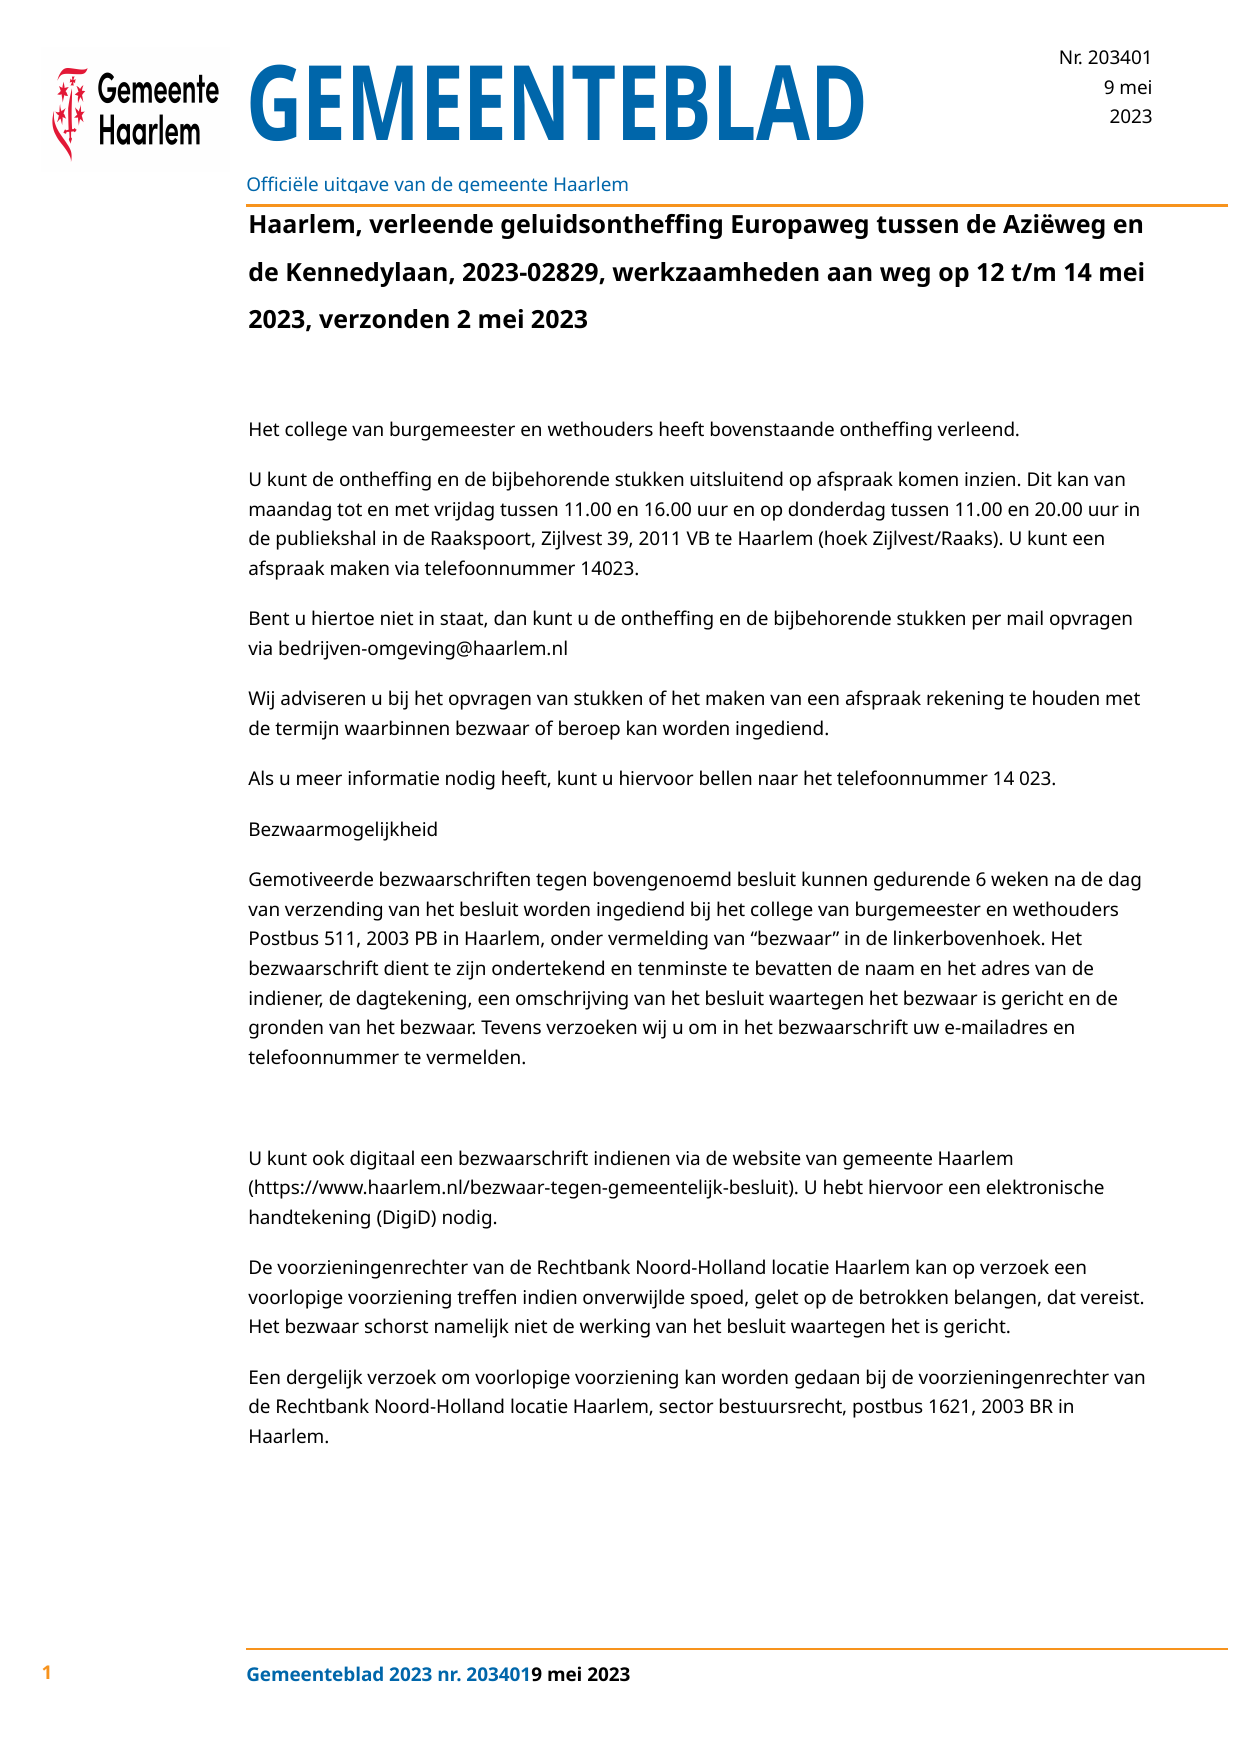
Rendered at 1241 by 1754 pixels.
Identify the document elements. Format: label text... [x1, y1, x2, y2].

text Bent u hiertoe niet in staat, dan kunt u de ontheffing en de bijbehorende stukken per mail opvragen via bedrijven-omgeving@haarlem.nl [248, 606, 1152, 661]
text Gemotiveerde bezwaarschriften tegen bovengenoemd besluit kunnen gedurende 6 weken na de dag van verzending van het besluit worden ingediend bij het college van burgemeester en wethouders Postbus 511, 2003 PB in Haarlem, onder vermelding van “bezwaar” in de linkerbovenhoek. Het bezwaarschrift dient te zijn ondertekend en tenminste te bevatten de naam en het adres van de indiener, de dagtekening, een omschrijving van het besluit waartegen het bezwaar is gericht en de gronden van het bezwaar. Tevens verzoeken wij u om in het bezwaarschrift uw e-mailadres en telefoonnummer te vermelden. [248, 866, 1152, 1069]
text Haarlem, verleende geluidsontheffing Europaweg tussen de Aziëweg en de Kennedylaan, 2023-02829, werkzaamheden aan weg op 12 t/m 14 mei 2023, verzonden 2 mei 2023 [248, 207, 1152, 336]
text Het college van burgemeester en wethouders heeft bovenstaande ontheffing verleend. [248, 416, 1152, 442]
text U kunt de ontheffing en de bijbehorende stukken uitsluitend op afspraak komen inzien. Dit kan van maandag tot en met vrijdag tussen 11.00 en 16.00 uur en op donderdag tussen 11.00 en 20.00 uur in de publiekshal in de Raakspoort, Zijlvest 39, 2011 VB te Haarlem (hoek Zijlvest/Raaks). U kunt een afspraak maken via telefoonnummer 14023. [248, 466, 1152, 581]
text U kunt ook digitaal een bezwaarschrift indienen via de website van gemeente Haarlem (https://www.haarlem.nl/bezwaar-tegen-gemeentelijk-besluit). U hebt hiervoor een elektronische handtekening (DigiD) nodig. [248, 1145, 1152, 1229]
text Wij adviseren u bij het opvragen van stukken of het maken van een afspraak rekening te houden met de termijn waarbinnen bezwaar of beroep kan worden ingediend. [248, 686, 1152, 741]
text Bezwaarmogelijkheid [248, 816, 1152, 842]
text Een dergelijk verzoek om voorlopige voorziening kan worden gedaan bij de voorzieningenrechter van de Rechtbank Noord-Holland locatie Haarlem, sector bestuursrecht, postbus 1621, 2003 BR in Haarlem. [248, 1364, 1152, 1449]
text De voorzieningenrechter van de Rechtbank Noord-Holland locatie Haarlem kan op verzoek een voorlopige voorziening treffen indien onverwijlde spoed, gelet op de betrokken belangen, dat vereist. Het bezwaar schorst namelijk niet de werking van het besluit waartegen het is gericht. [248, 1254, 1152, 1339]
picture [41, 47, 231, 172]
text Als u meer informatie nodig heeft, kunt u hiervoor bellen naar het telefoonnummer 14 023. [248, 766, 1152, 791]
